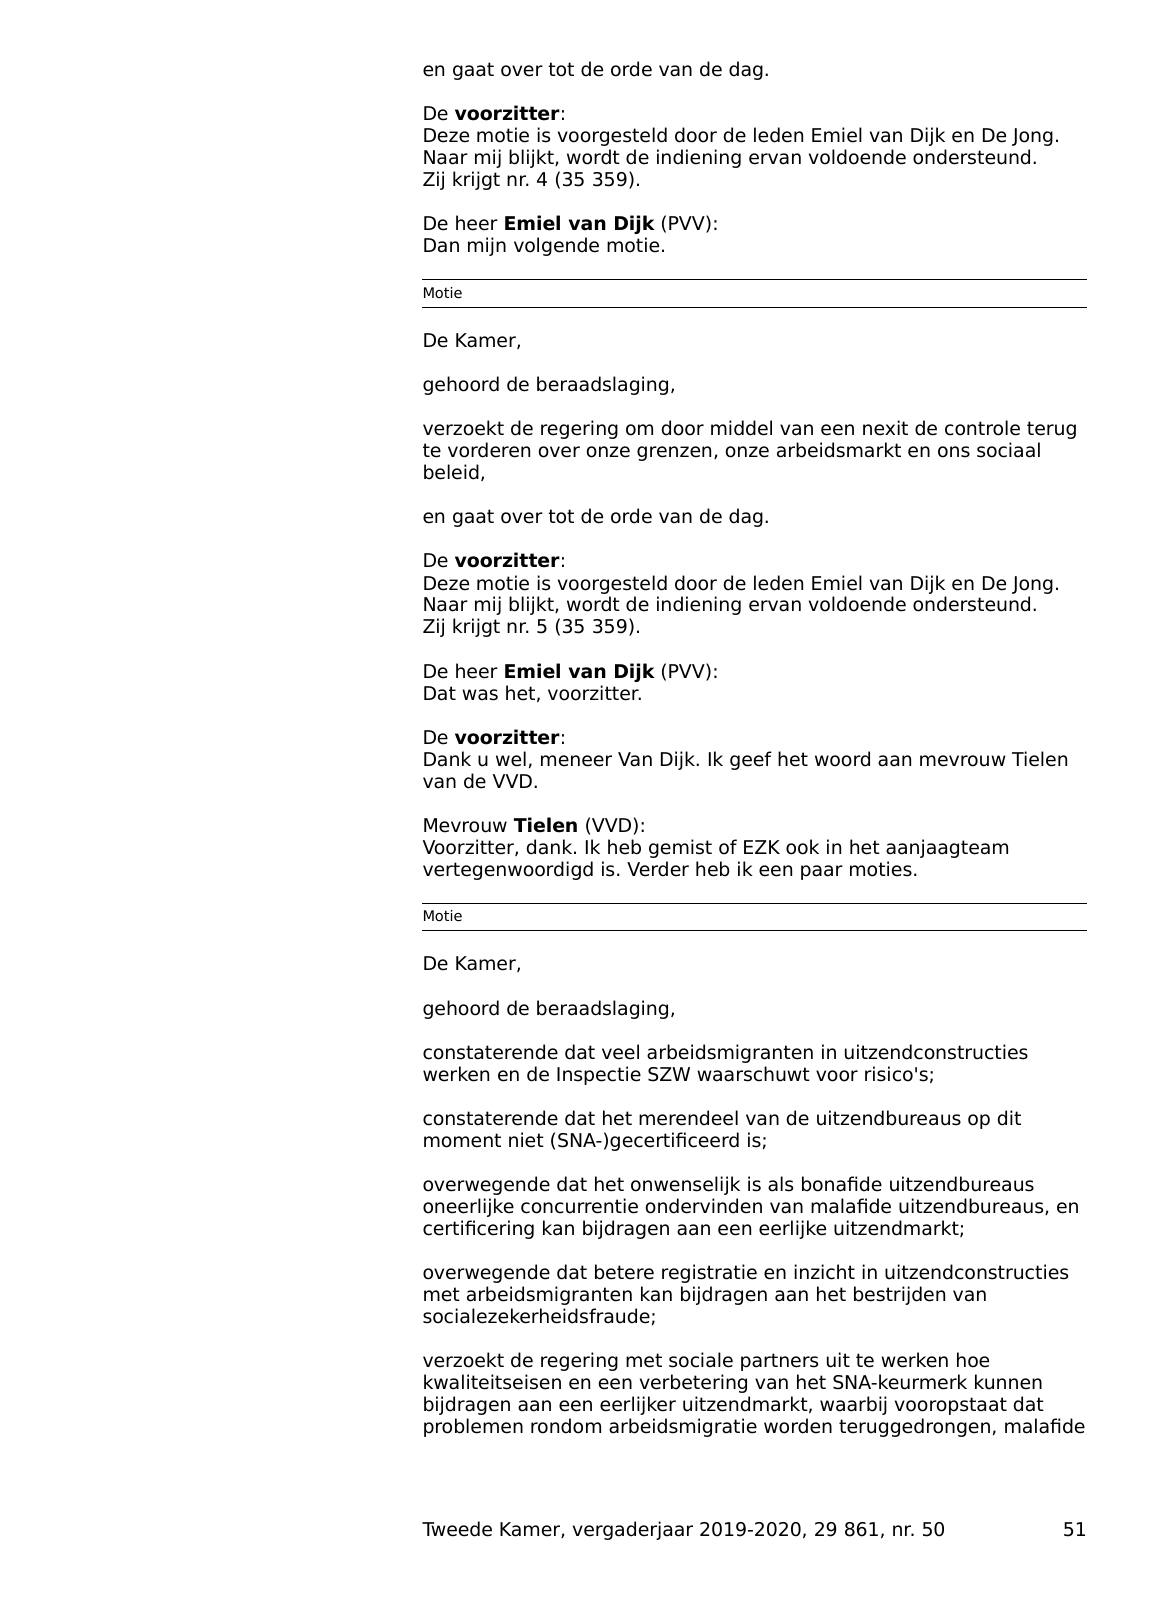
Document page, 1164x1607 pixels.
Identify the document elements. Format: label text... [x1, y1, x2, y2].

text Deze motie is voorgesteld door de leden Emiel van Dijk en De Jong. Naar mij blijkt, wordt de indiening ervan voldoende ondersteund. [422, 125, 1087, 169]
text De heer Emiel van Dijk (PVV): [422, 213, 1087, 235]
text Mevrouw Tielen (VVD): [422, 815, 1087, 837]
text De Kamer, [422, 953, 1087, 975]
text De heer Emiel van Dijk (PVV): [422, 661, 1087, 682]
text Voorzitter, dank. Ik heb gemist of EZK ook in het aanjaagteam vertegenwoordigd is. Verder heb ik een paar moties. [422, 837, 1087, 881]
text De voorzitter: [422, 103, 1087, 125]
text Dat was het, voorzitter. [422, 682, 1087, 704]
text Zij krijgt nr. 5 (35 359). [422, 616, 1087, 638]
text constaterende dat het merendeel van de uitzendbureaus op dit moment niet (SNA-)gecertificeerd is; [422, 1108, 1087, 1152]
text De voorzitter: [422, 550, 1087, 572]
text en gaat over tot de orde van de dag. [422, 506, 1087, 528]
text overwegende dat het onwenselijk is als bonafide uitzendbureaus oneerlijke concurrentie ondervinden van malafide uitzendbureaus, en certificering kan bijdragen aan een eerlijke uitzendmarkt; [422, 1174, 1087, 1240]
table_header Motie [422, 904, 1087, 930]
text gehoord de beraadslaging, [422, 997, 1087, 1019]
text Dan mijn volgende motie. [422, 235, 1087, 257]
text De voorzitter: [422, 727, 1087, 749]
text Deze motie is voorgesteld door de leden Emiel van Dijk en De Jong. Naar mij blijkt, wordt de indiening ervan voldoende ondersteund. [422, 572, 1087, 616]
text overwegende dat betere registratie en inzicht in uitzendconstructies met arbeidsmigranten kan bijdragen aan het bestrijden van socialezekerheidsfraude; [422, 1262, 1087, 1328]
text constaterende dat veel arbeidsmigranten in uitzendconstructies werken en de Inspectie SZW waarschuwt voor risico's; [422, 1042, 1087, 1086]
text De Kamer, [422, 330, 1087, 352]
text en gaat over tot de orde van de dag. [422, 59, 1087, 81]
text Dank u wel, meneer Van Dijk. Ik geef het woord aan mevrouw Tielen van de VVD. [422, 749, 1087, 793]
table_header Motie [422, 280, 1087, 307]
text Zij krijgt nr. 4 (35 359). [422, 169, 1087, 191]
text gehoord de beraadslaging, [422, 374, 1087, 396]
text verzoekt de regering om door middel van een nexit de controle terug te vorderen over onze grenzen, onze arbeidsmarkt en ons sociaal beleid, [422, 418, 1087, 484]
text verzoekt de regering met sociale partners uit te werken hoe kwaliteitseisen en een verbetering van het SNA-keurmerk kunnen bijdragen aan een eerlijker uitzendmarkt, waarbij vooropstaat dat problemen rondom arbeidsmigratie worden teruggedrongen, malafide [422, 1350, 1087, 1438]
